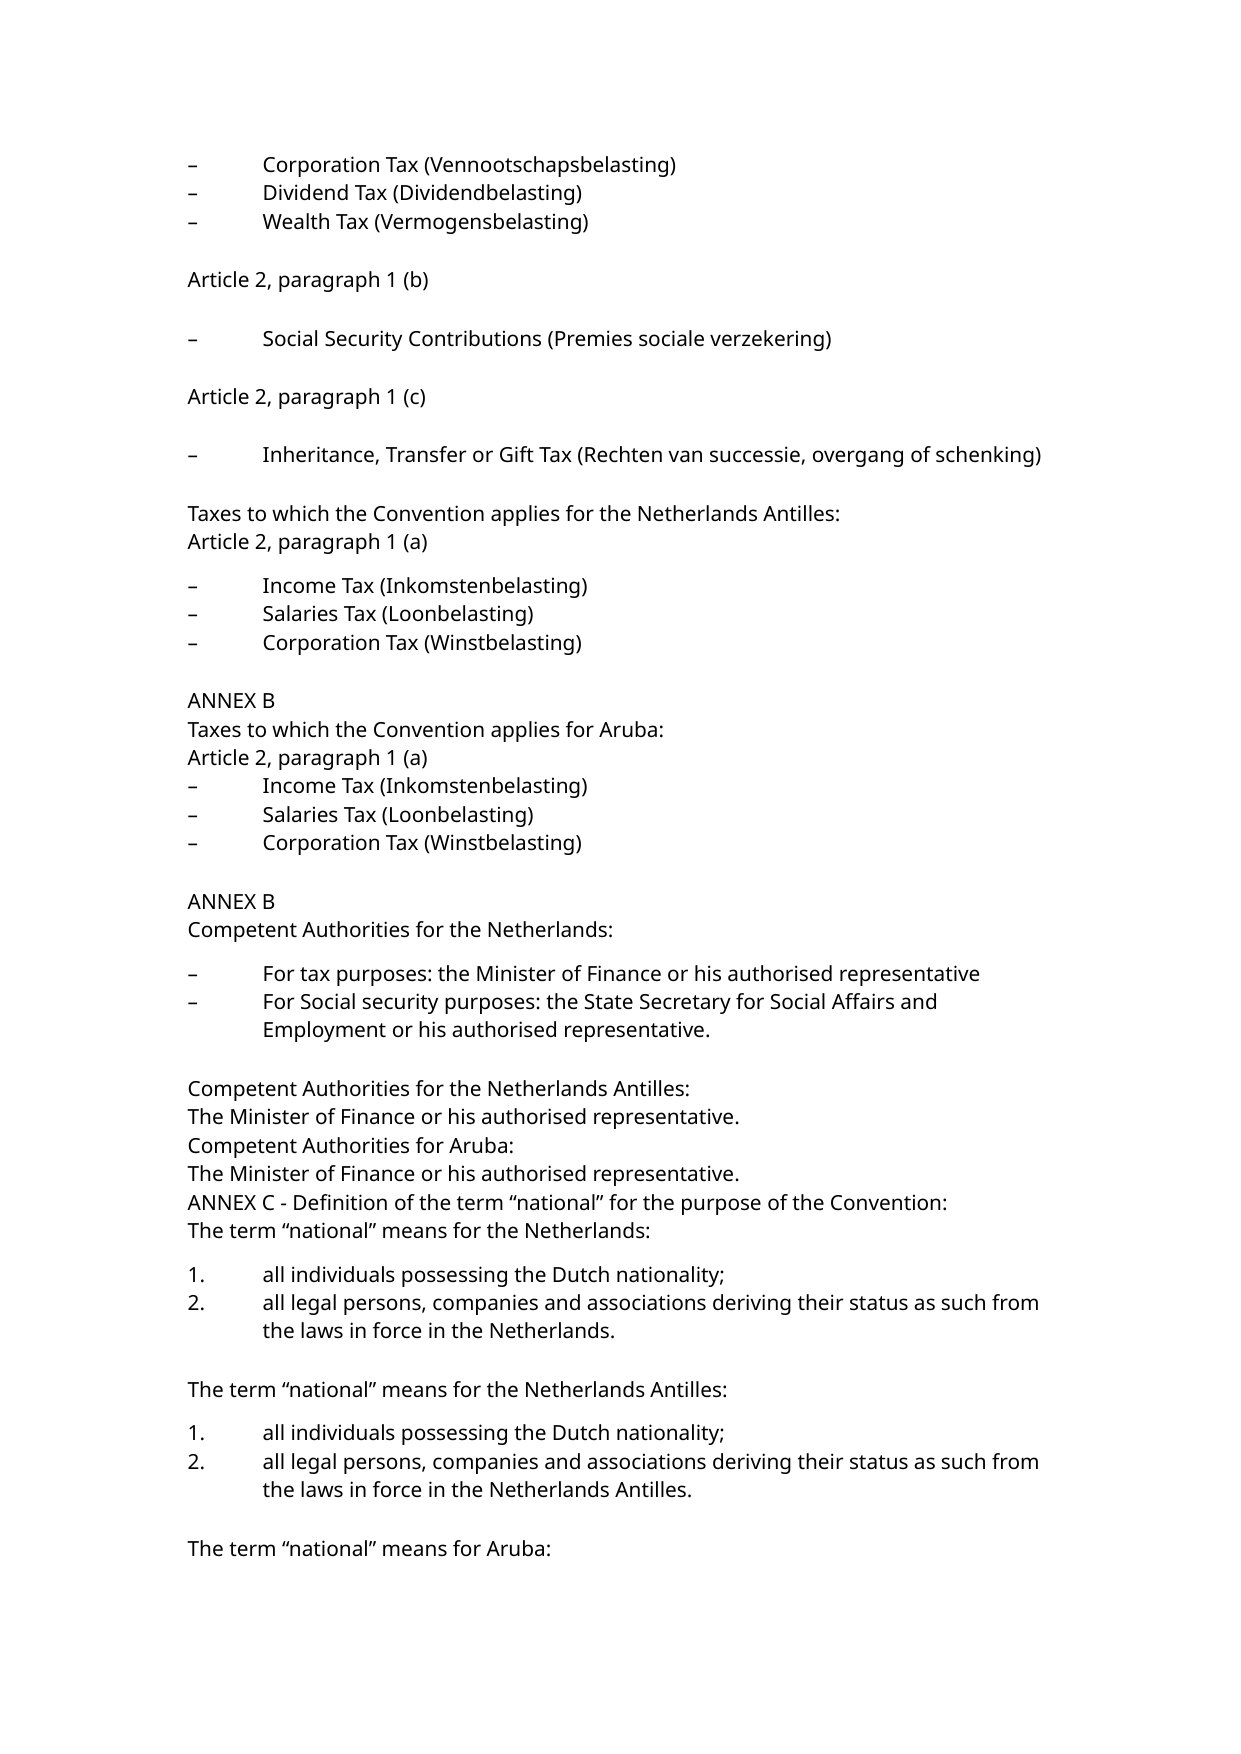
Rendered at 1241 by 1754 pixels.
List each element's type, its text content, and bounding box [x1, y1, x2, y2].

text Article 2, paragraph 1 (c) [187, 382, 1053, 411]
list Corporation Tax (Vennootschapsbelasting) [187, 150, 1053, 178]
list all legal persons, companies and associations deriving their status as such from the laws in force in the Netherlands. [187, 1288, 1053, 1345]
list all individuals possessing the Dutch nationality; [187, 1260, 1053, 1288]
text ANNEX C - Definition of the term “national” for the purpose of the Convention: [187, 1188, 1053, 1216]
text Taxes to which the Convention applies for the Netherlands Antilles: [187, 499, 1053, 527]
text Competent Authorities for the Netherlands Antilles: [187, 1074, 1053, 1102]
list Social Security Contributions (Premies sociale verzekering) [187, 324, 1053, 352]
text The Minister of Finance or his authorised representative. [187, 1102, 1053, 1131]
text The term “national” means for Aruba: [187, 1534, 1053, 1562]
list Salaries Tax (Loonbelasting) [187, 800, 1053, 828]
text Taxes to which the Convention applies for Aruba: [187, 715, 1053, 743]
list For tax purposes: the Minister of Finance or his authorised representative [187, 959, 1053, 987]
text Article 2, paragraph 1 (b) [187, 265, 1053, 294]
text Article 2, paragraph 1 (a) [187, 527, 1053, 556]
text The Minister of Finance or his authorised representative. [187, 1159, 1053, 1188]
list Dividend Tax (Dividendbelasting) [187, 178, 1053, 207]
text Article 2, paragraph 1 (a) [187, 743, 1053, 772]
list Wealth Tax (Vermogensbelasting) [187, 207, 1053, 235]
list For Social security purposes: the State Secretary for Social Affairs and Employment or his authorised representative. [187, 987, 1053, 1044]
list Income Tax (Inkomstenbelasting) [187, 772, 1053, 800]
list Corporation Tax (Winstbelasting) [187, 828, 1053, 857]
text Competent Authorities for the Netherlands: [187, 915, 1053, 944]
list Inheritance, Transfer or Gift Tax (Rechten van successie, overgang of schenking) [187, 441, 1053, 469]
text ANNEX B [187, 686, 1053, 715]
text The term “national” means for the Netherlands Antilles: [187, 1375, 1053, 1403]
list Salaries Tax (Loonbelasting) [187, 599, 1053, 628]
list all legal persons, companies and associations deriving their status as such from the laws in force in the Netherlands Antilles. [187, 1447, 1053, 1504]
list all individuals possessing the Dutch nationality; [187, 1418, 1053, 1447]
list Income Tax (Inkomstenbelasting) [187, 571, 1053, 599]
list Corporation Tax (Winstbelasting) [187, 628, 1053, 656]
text Competent Authorities for Aruba: [187, 1131, 1053, 1159]
text The term “national” means for the Netherlands: [187, 1216, 1053, 1245]
text ANNEX B [187, 887, 1053, 915]
